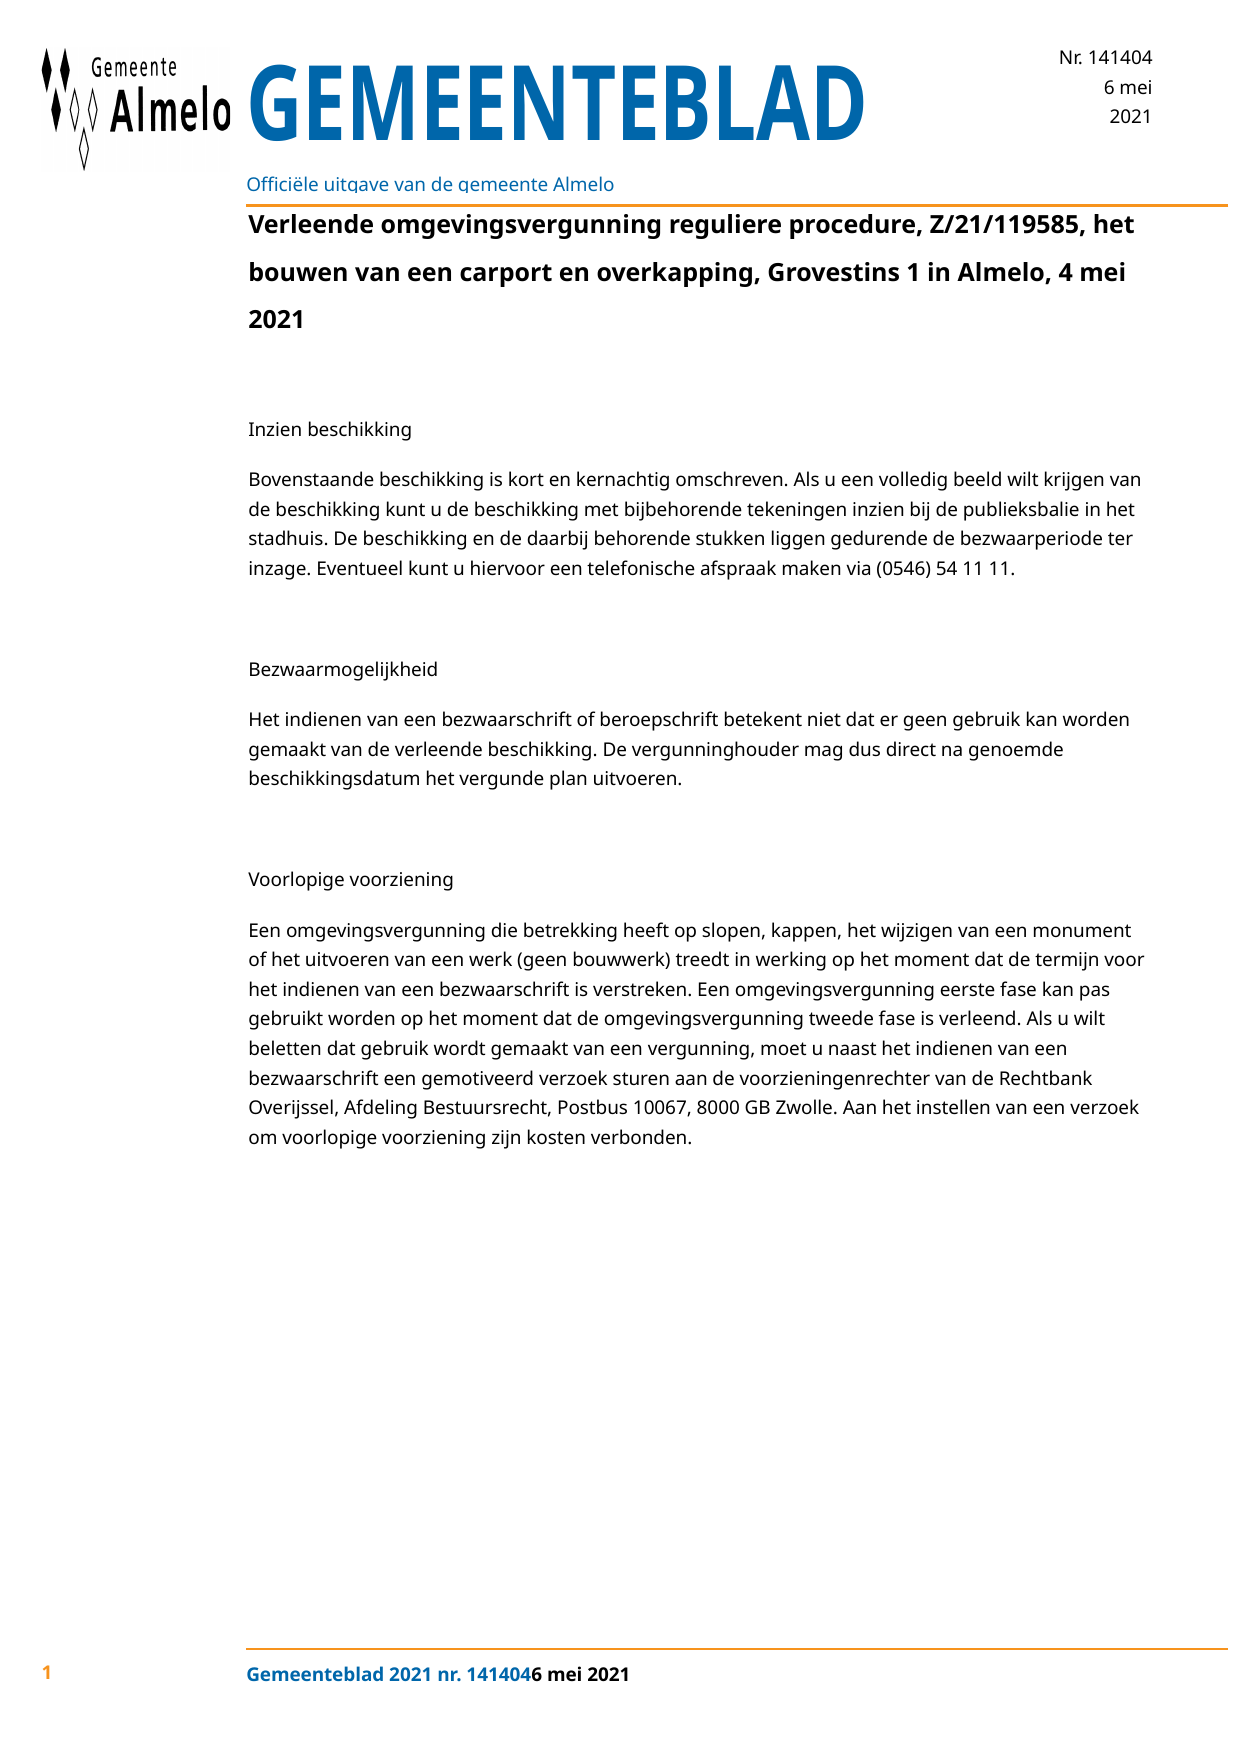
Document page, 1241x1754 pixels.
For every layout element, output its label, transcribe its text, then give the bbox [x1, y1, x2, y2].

text Een omgevingsvergunning die betrekking heeft op slopen, kappen, het wijzigen van een monument of het uitvoeren van een werk (geen bouwwerk) treedt in werking op het moment dat de termijn voor het indienen van een bezwaarschrift is verstreken. Een omgevingsvergunning eerste fase kan pas gebruikt worden op het moment dat de omgevingsvergunning tweede fase is verleend. Als u wilt beletten dat gebruik wordt gemaakt van een vergunning, moet u naast het indienen van een bezwaarschrift een gemotiveerd verzoek sturen aan de voorzieningenrechter van de Rechtbank Overijssel, Afdeling Bestuursrecht, Postbus 10067, 8000 GB Zwolle. Aan het instellen van een verzoek om voorlopige voorziening zijn kosten verbonden. [248, 917, 1152, 1149]
text Inzien beschikking [248, 416, 1152, 442]
text Bezwaarmogelijkheid [248, 656, 1152, 682]
text Bovenstaande beschikking is kort en kernachtig omschreven. Als u een volledig beeld wilt krijgen van de beschikking kunt u de beschikking met bijbehorende tekeningen inzien bij de publieksbalie in het stadhuis. De beschikking en de daarbij behorende stukken liggen gedurende de bezwaarperiode ter inzage. Eventueel kunt u hiervoor een telefonische afspraak maken via (0546) 54 11 11. [248, 466, 1152, 581]
text Verleende omgevingsvergunning reguliere procedure, Z/21/119585, het bouwen van een carport en overkapping, Grovestins 1 in Almelo, 4 mei 2021 [248, 207, 1152, 336]
text Het indienen van een bezwaarschrift of beroepschrift betekent niet dat er geen gebruik kan worden gemaakt van de verleende beschikking. De vergunninghouder mag dus direct na genoemde beschikkingsdatum het vergunde plan uitvoeren. [248, 706, 1152, 791]
text Voorlopige voorziening [248, 866, 1152, 892]
picture [41, 47, 231, 172]
